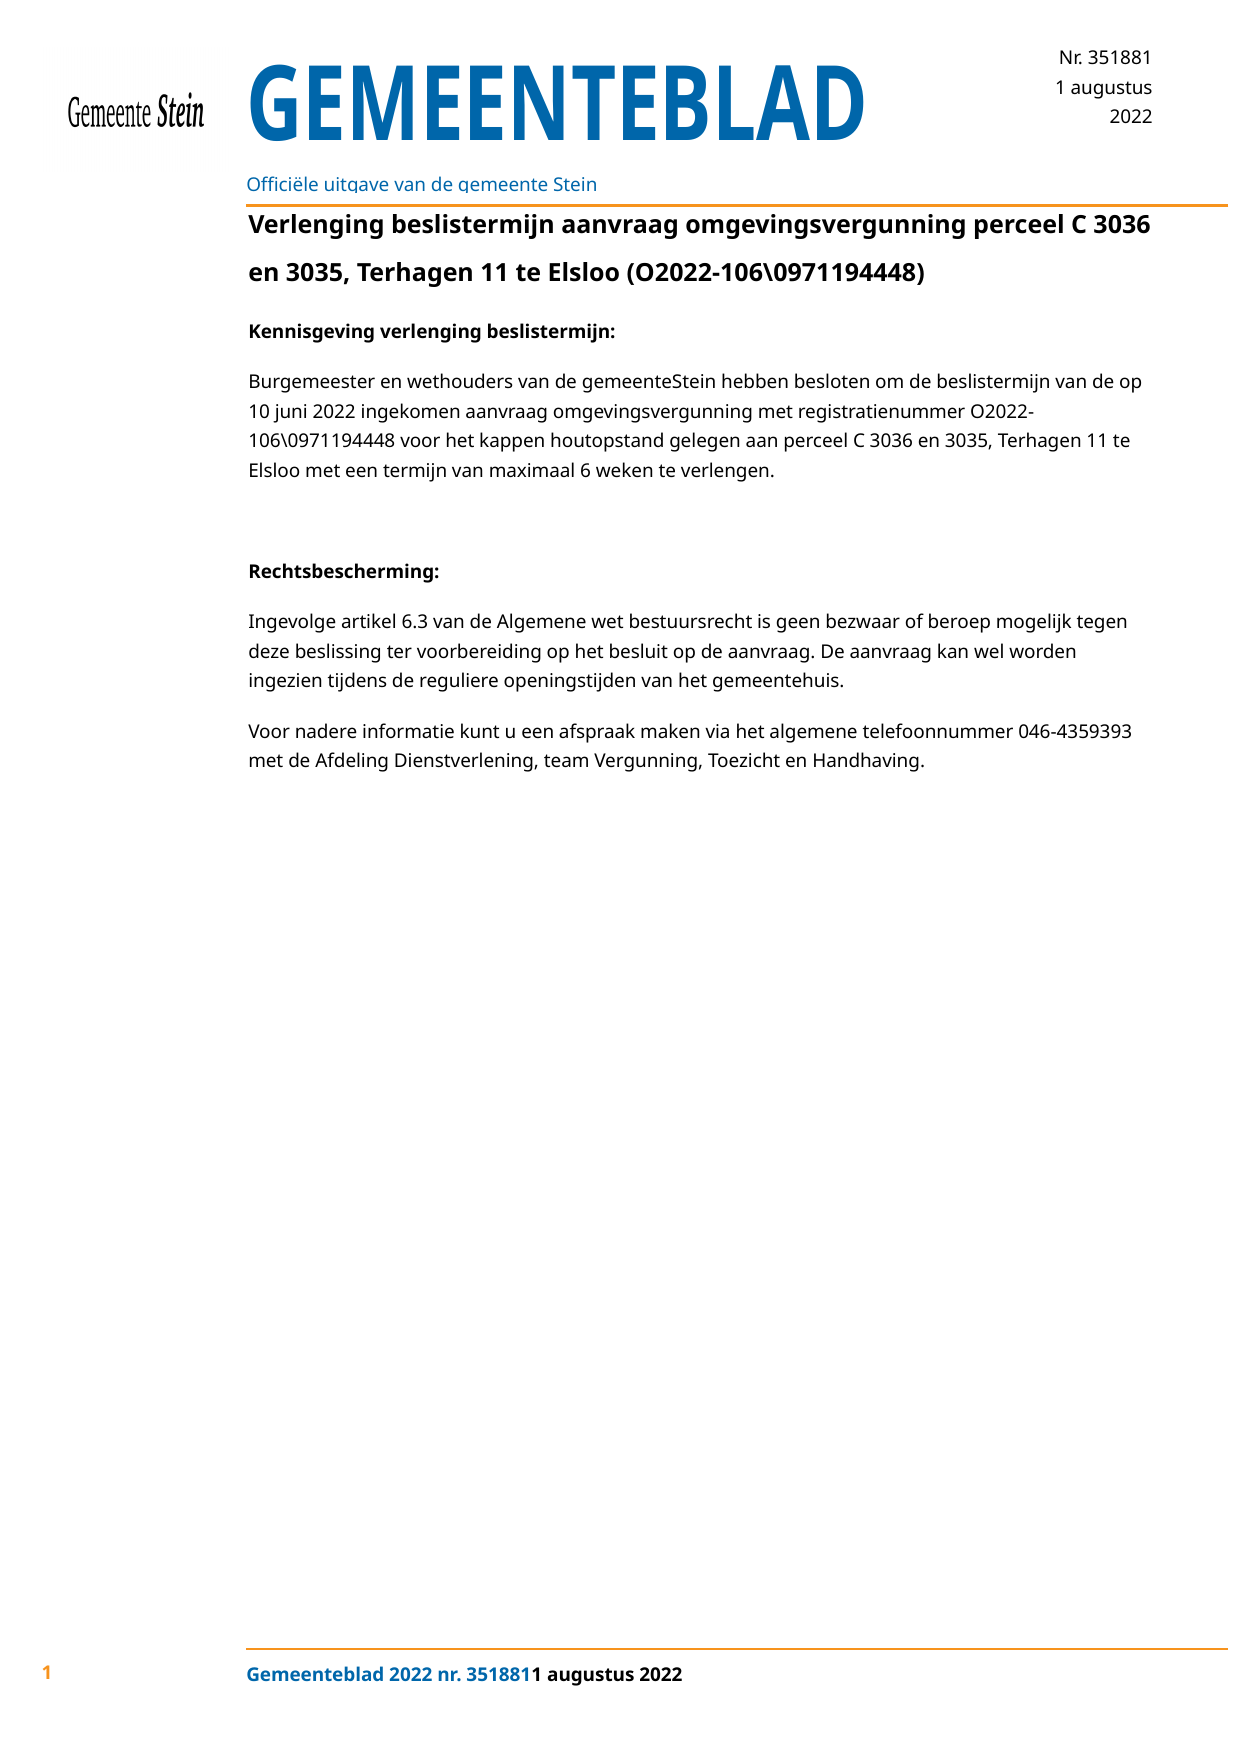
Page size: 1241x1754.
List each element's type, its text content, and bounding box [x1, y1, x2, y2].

text Rechtsbescherming: [248, 558, 1152, 584]
text Kennisgeving verlenging beslistermijn: [248, 318, 1152, 344]
text Burgemeester en wethouders van de gemeenteStein hebben besloten om de beslistermijn van de op 10 juni 2022 ingekomen aanvraag omgevingsvergunning met registratienummer O2022-106\0971194448 voor het kappen houtopstand gelegen aan perceel C 3036 en 3035, Terhagen 11 te Elsloo met een termijn van maximaal 6 weken te verlengen. [248, 368, 1152, 483]
picture [41, 47, 231, 172]
text Voor nadere informatie kunt u een afspraak maken via het algemene telefoonnummer 046-4359393 met de Afdeling Dienstverlening, team Vergunning, Toezicht en Handhaving. [248, 718, 1152, 773]
text Ingevolge artikel 6.3 van de Algemene wet bestuursrecht is geen bezwaar of beroep mogelijk tegen deze beslissing ter voorbereiding op het besluit op de aanvraag. De aanvraag kan wel worden ingezien tijdens de reguliere openingstijden van het gemeentehuis. [248, 608, 1152, 693]
text Verlenging beslistermijn aanvraag omgevingsvergunning perceel C 3036 en 3035, Terhagen 11 te Elsloo (O2022-106\0971194448) [248, 207, 1152, 288]
